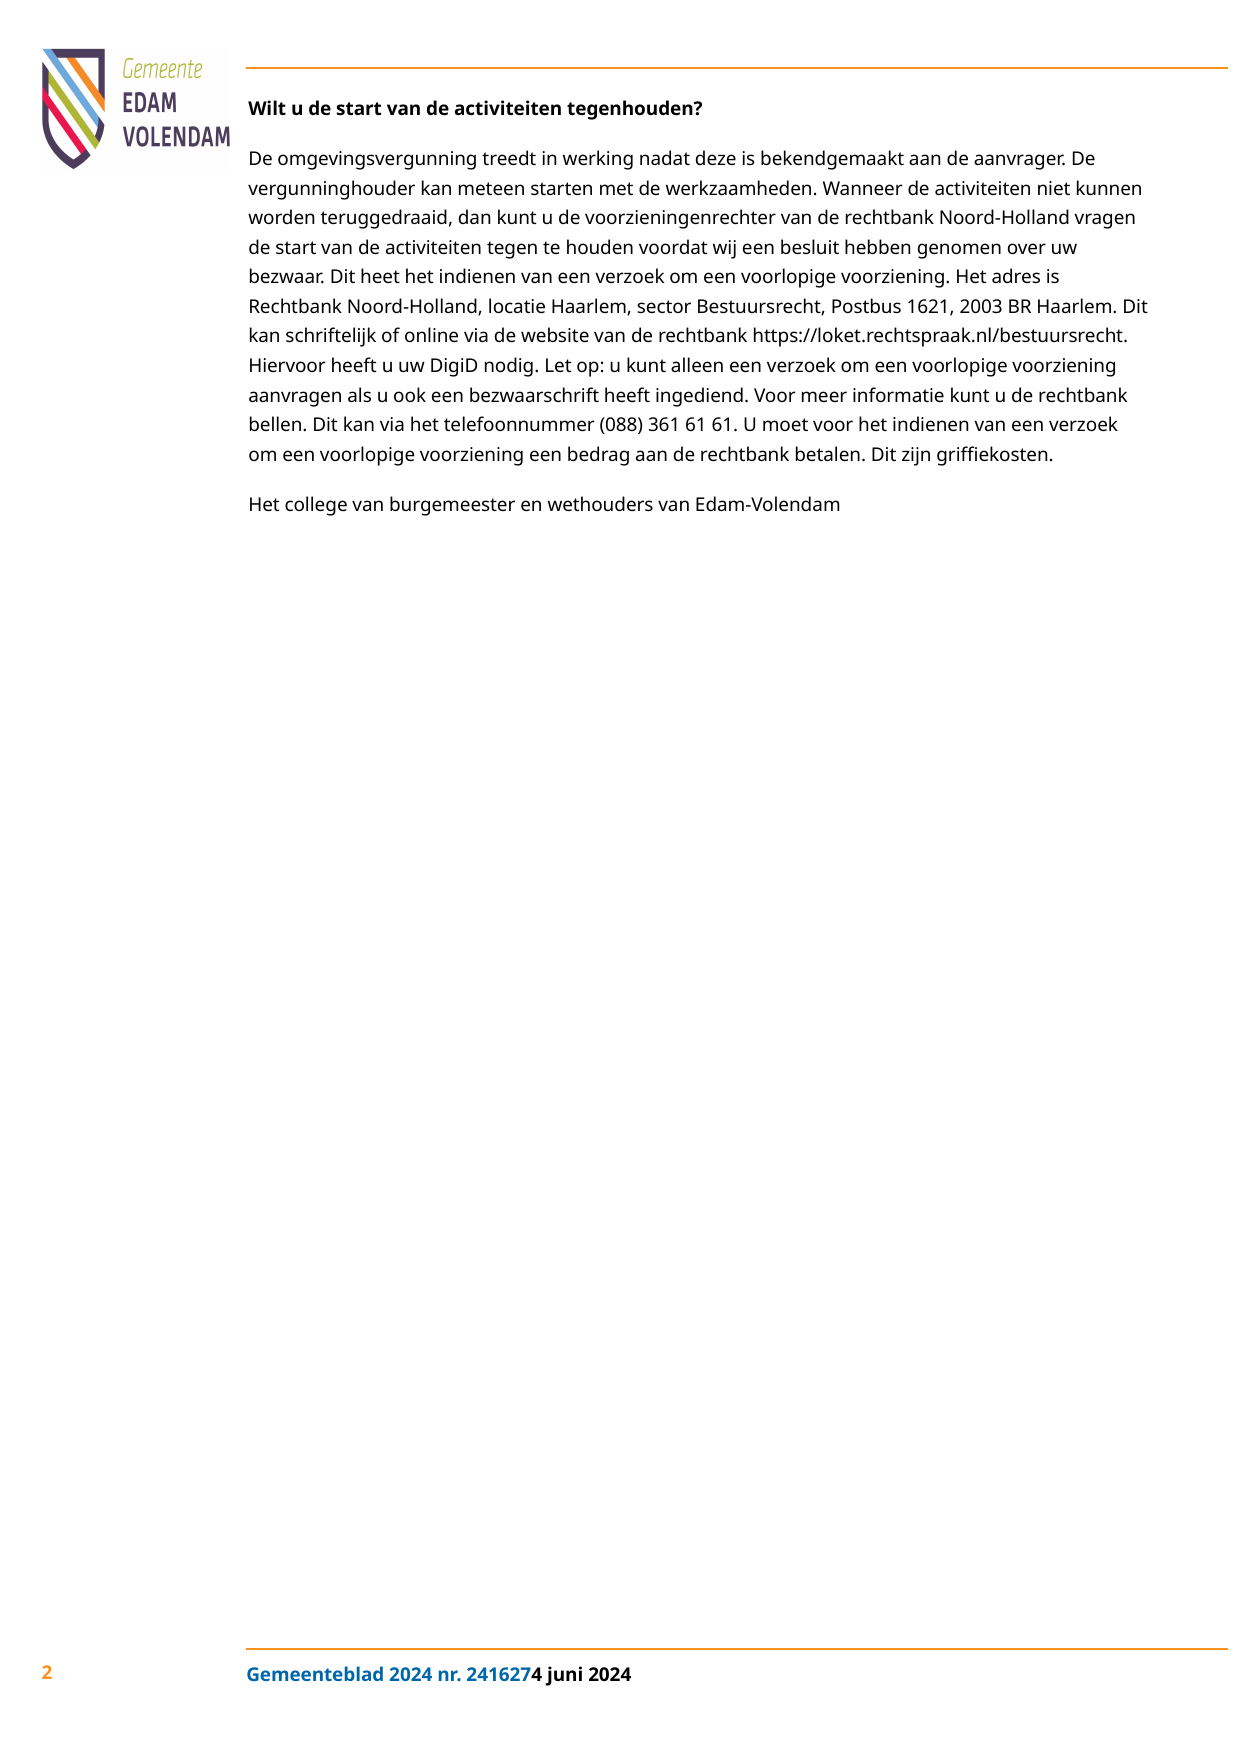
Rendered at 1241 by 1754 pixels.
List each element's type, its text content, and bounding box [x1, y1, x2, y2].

picture [41, 47, 231, 172]
text Wilt u de start van de activiteiten tegenhouden? [248, 95, 1152, 121]
text De omgevingsvergunning treedt in werking nadat deze is bekendgemaakt aan de aanvrager. De vergunninghouder kan meteen starten met de werkzaamheden. Wanneer de activiteiten niet kunnen worden teruggedraaid, dan kunt u de voorzieningenrechter van de rechtbank Noord-Holland vragen de start van de activiteiten tegen te houden voordat wij een besluit hebben genomen over uw bezwaar. Dit heet het indienen van een verzoek om een voorlopige voorziening. Het adres is Rechtbank Noord-Holland, locatie Haarlem, sector Bestuursrecht, Postbus 1621, 2003 BR Haarlem. Dit kan schriftelijk of online via de website van de rechtbank https://loket.rechtspraak.nl/bestuursrecht. Hiervoor heeft u uw DigiD nodig. Let op: u kunt alleen een verzoek om een voorlopige voorziening aanvragen als u ook een bezwaarschrift heeft ingediend. Voor meer informatie kunt u de rechtbank bellen. Dit kan via het telefoonnummer (088) 361 61 61. U moet voor het indienen van een verzoek om een voorlopige voorziening een bedrag aan de rechtbank betalen. Dit zijn griffiekosten. [248, 145, 1152, 467]
text Het college van burgemeester en wethouders van Edam-Volendam [248, 491, 1152, 517]
